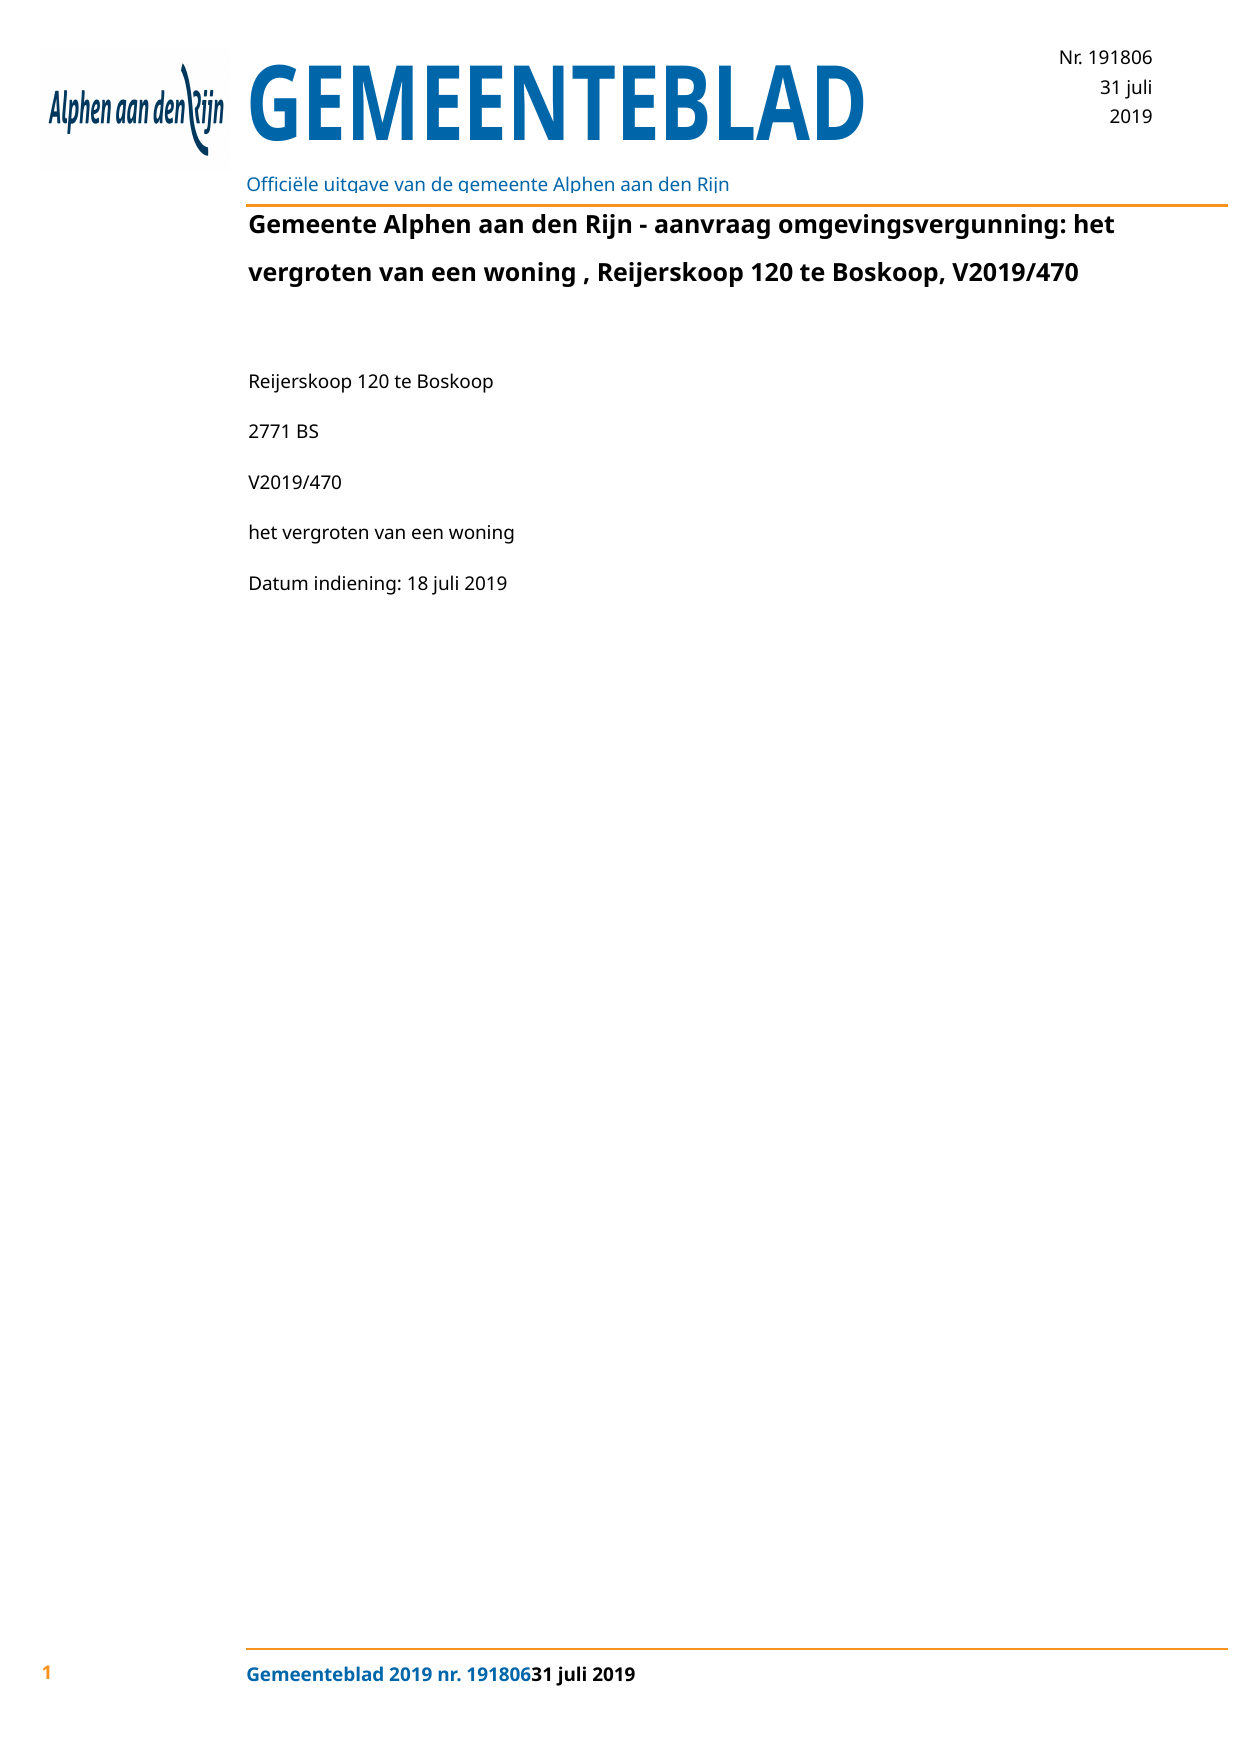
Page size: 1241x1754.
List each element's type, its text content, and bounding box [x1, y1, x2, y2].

text het vergroten van een woning [248, 519, 1152, 545]
text Gemeente Alphen aan den Rijn - aanvraag omgevingsvergunning: het vergroten van een woning , Reijerskoop 120 te Boskoop, V2019/470 [248, 207, 1152, 288]
text Reijerskoop 120 te Boskoop [248, 368, 1152, 394]
text 2771 BS [248, 419, 1152, 444]
text V2019/470 [248, 469, 1152, 495]
picture [41, 47, 231, 172]
text Datum indiening: 18 juli 2019 [248, 570, 1152, 596]
